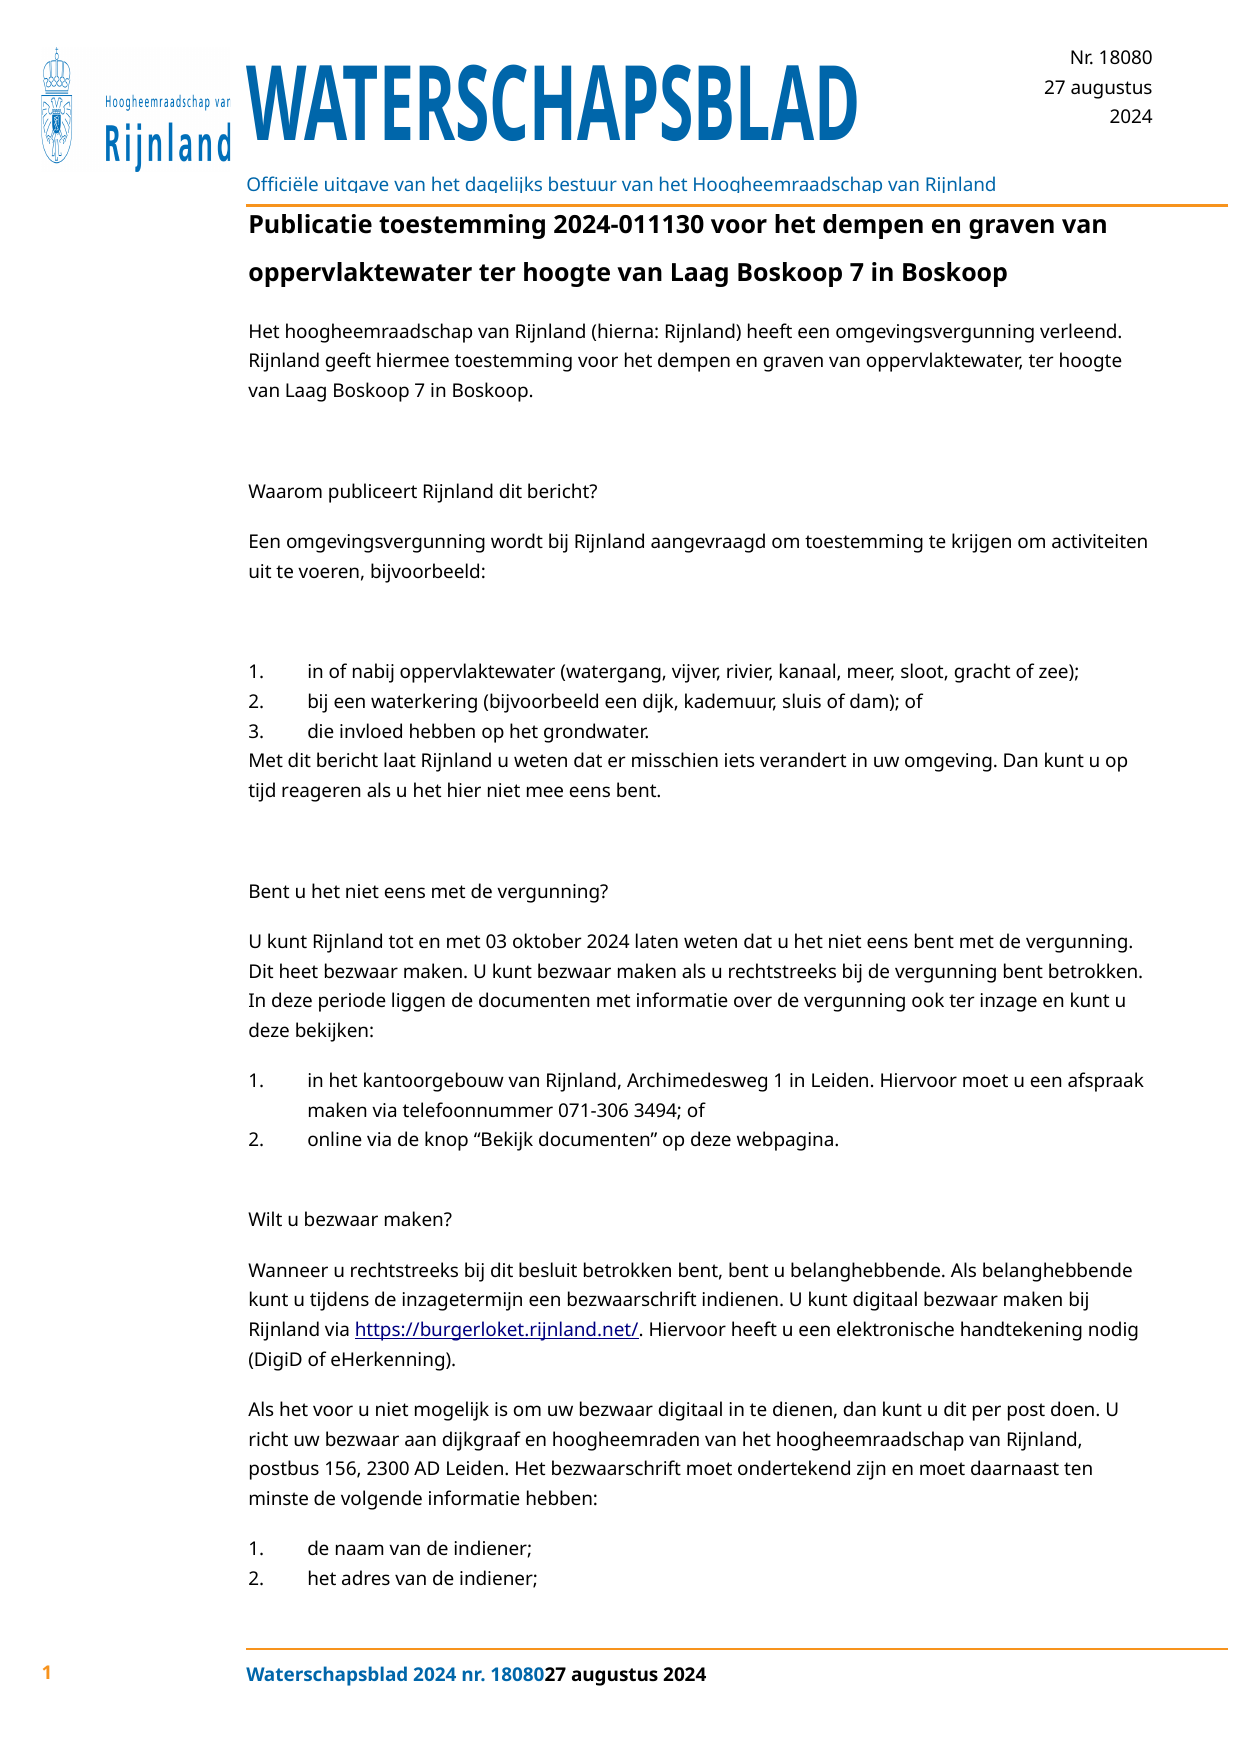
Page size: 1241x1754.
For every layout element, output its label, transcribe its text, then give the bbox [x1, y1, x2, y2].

picture [41, 47, 231, 172]
text Het hoogheemraadschap van Rijnland (hierna: Rijnland) heeft een omgevingsvergunning verleend. Rijnland geeft hiermee toestemming voor het dempen en graven van oppervlaktewater, ter hoogte van Laag Boskoop 7 in Boskoop. [248, 318, 1152, 403]
list in of nabij oppervlaktewater (watergang, vijver, rivier, kanaal, meer, sloot, gracht of zee); [248, 659, 1152, 684]
list bij een waterkering (bijvoorbeeld een dijk, kademuur, sluis of dam); of [248, 688, 1152, 714]
list in het kantoorgebouw van Rijnland, Archimedesweg 1 in Leiden. Hiervoor moet u een afspraak maken via telefoonnummer 071-306 3494; of [248, 1067, 1152, 1123]
text Wilt u bezwaar maken? [248, 1207, 1152, 1232]
text Publicatie toestemming 2024-011130 voor het dempen en graven van oppervlaktewater ter hoogte van Laag Boskoop 7 in Boskoop [248, 207, 1152, 288]
text Als het voor u niet mogelijk is om uw bezwaar digitaal in te dienen, dan kunt u dit per post doen. U richt uw bezwaar aan dijkgraaf en hoogheemraden van het hoogheemraadschap van Rijnland, postbus 156, 2300 AD Leiden. Het bezwaarschrift moet ondertekend zijn en moet daarnaast ten minste de volgende informatie hebben: [248, 1396, 1152, 1511]
text Waarom publiceert Rijnland dit bericht? [248, 478, 1152, 504]
text U kunt Rijnland tot en met 03 oktober 2024 laten weten dat u het niet eens bent met de vergunning. Dit heet bezwaar maken. U kunt bezwaar maken als u rechtstreeks bij de vergunning bent betrokken. In deze periode liggen de documenten met informatie over de vergunning ook ter inzage en kunt u deze bekijken: [248, 928, 1152, 1043]
list het adres van de indiener; [248, 1565, 1152, 1591]
list de naam van de indiener; [248, 1535, 1152, 1561]
text Een omgevingsvergunning wordt bij Rijnland aangevraagd om toestemming te krijgen om activiteiten uit te voeren, bijvoorbeeld: [248, 528, 1152, 584]
list die invloed hebben op het grondwater. [248, 718, 1152, 744]
text Bent u het niet eens met de vergunning? [248, 878, 1152, 904]
text Met dit bericht laat Rijnland u weten dat er misschien iets verandert in uw omgeving. Dan kunt u op tijd reageren als u het hier niet mee eens bent. [248, 747, 1152, 803]
list online via de knop “Bekijk documenten” op deze webpagina. [248, 1127, 1152, 1152]
text Wanneer u rechtstreeks bij dit besluit betrokken bent, bent u belanghebbende. Als belanghebbende kunt u tijdens de inzagetermijn een bezwaarschrift indienen. U kunt digitaal bezwaar maken bij Rijnland via https://burgerloket.rijnland.net/. Hiervoor heeft u een elektronische handtekening nodig (DigiD of eHerkenning). [248, 1257, 1152, 1372]
